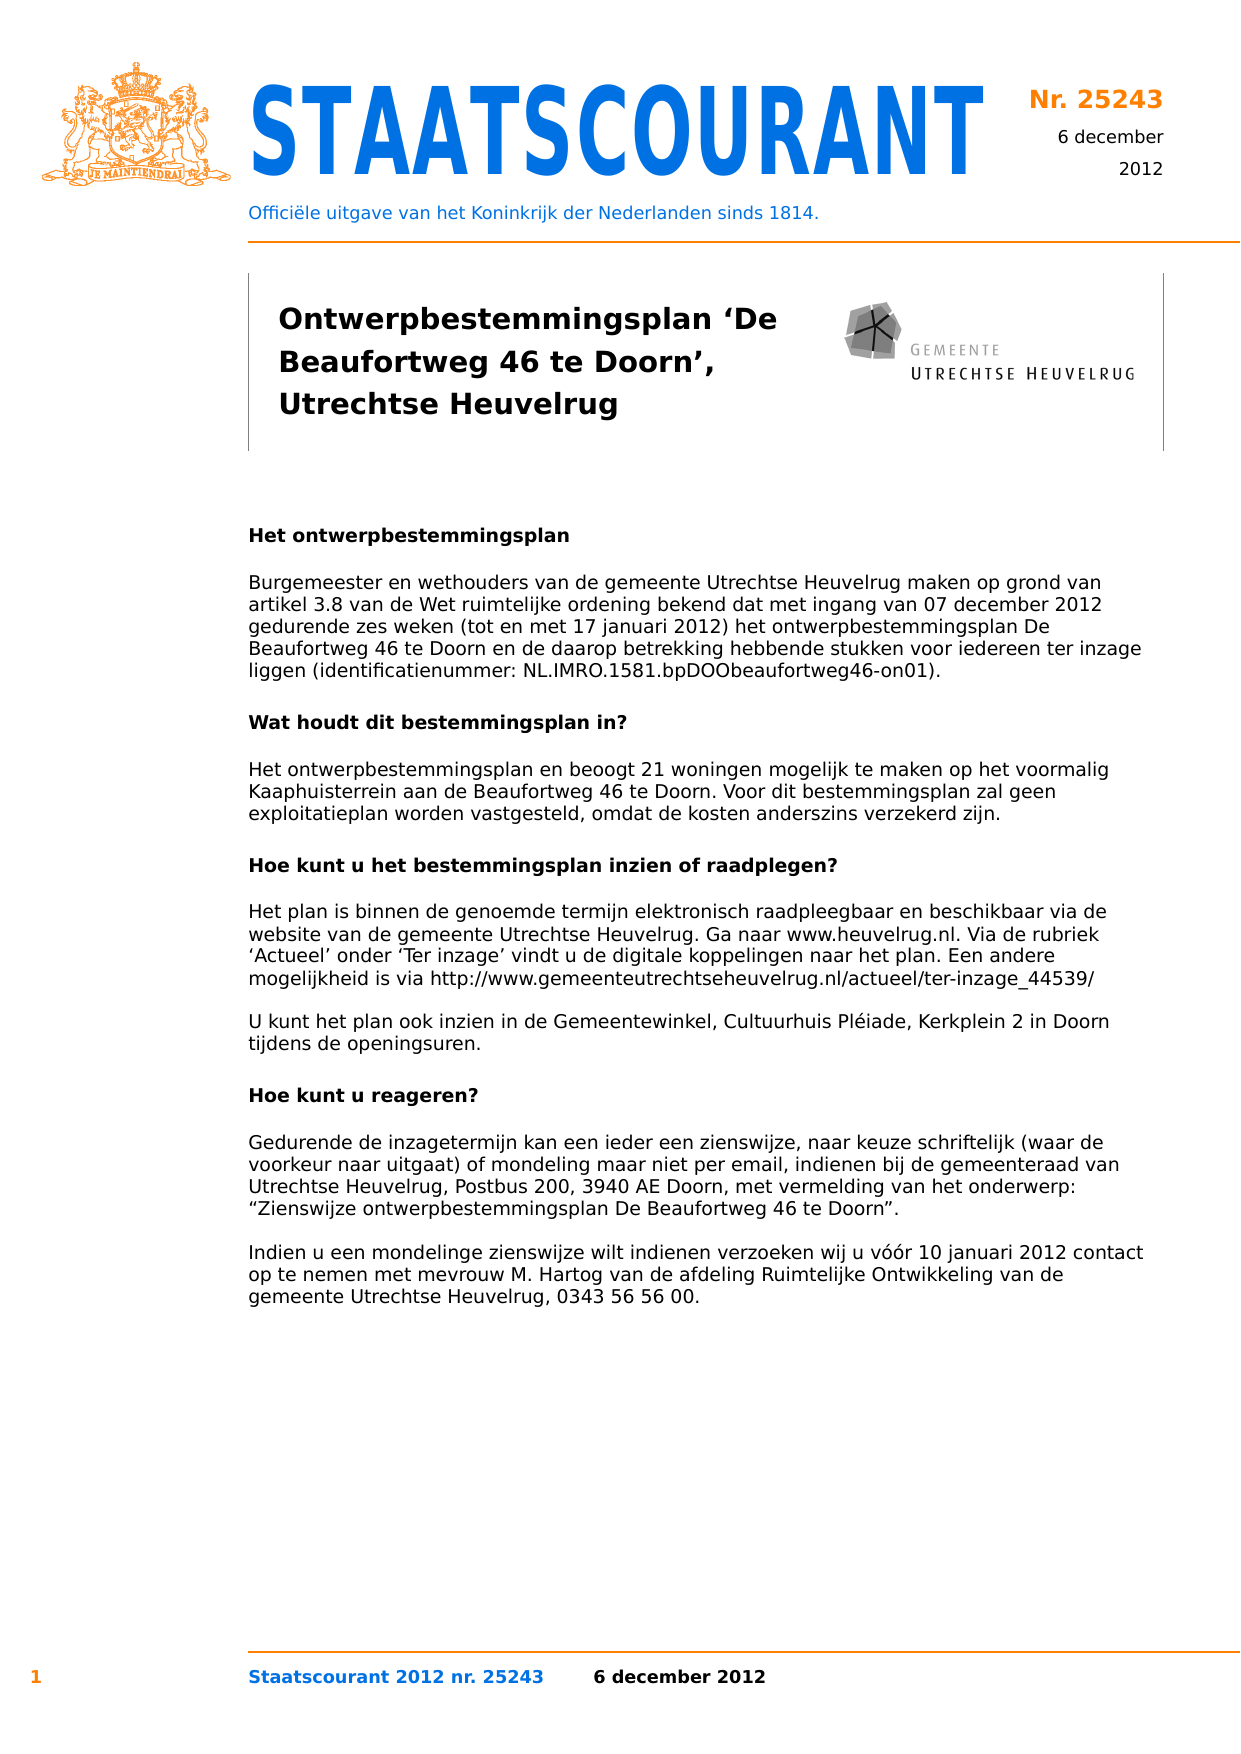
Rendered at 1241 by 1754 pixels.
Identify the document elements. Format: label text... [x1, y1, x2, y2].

table_cell 6 december [998, 121, 1240, 153]
text Het ontwerpbestemmingsplan en beoogt 21 woningen mogelijk te maken op het voormalig Kaaphuisterrein aan de Beaufortweg 46 te Doorn. Voor dit bestemmingsplan zal geen exploitatieplan worden vastgesteld, omdat de kosten anderszins verzekerd zijn. [248, 758, 1163, 824]
picture [41, 62, 231, 186]
text Gedurende de inzagetermijn kan een ieder een zienswijze, naar keuze schriftelijk (waar de voorkeur naar uitgaat) of mondeling maar niet per email, indienen bij de gemeenteraad van Utrechtse Heuvelrug, Postbus 200, 3940 AE Doorn, met vermelding van het onderwerp: “Zienswijze ontwerpbestemmingsplan De Beaufortweg 46 te Doorn”. [248, 1132, 1163, 1220]
text Indien u een mondelinge zienswijze wilt indienen verzoeken wij u vóór 10 januari 2012 contact op te nemen met mevrouw M. Hartog van de afdeling Ruimtelijke Ontwikkeling van de gemeente Utrechtse Heuvelrug, 0343 56 56 00. [248, 1242, 1163, 1308]
table_cell 2012 [998, 153, 1240, 203]
text U kunt het plan ook inzien in de Gemeentewinkel, Cultuurhuis Pléiade, Kerkplein 2 in Doorn tijdens de openingsuren. [248, 1011, 1163, 1055]
table_cell Officiële uitgave van het Koninkrijk der Nederlanden sinds 1814. [248, 203, 1240, 241]
picture [844, 302, 1134, 380]
table_header STAATSCOURANT [248, 62, 998, 203]
table_header Nr. 25243 [998, 62, 1240, 121]
subtitle Wat houdt dit bestemmingsplan in? [248, 712, 1163, 733]
subtitle Het ontwerpbestemmingsplan [248, 525, 1163, 547]
subtitle Hoe kunt u het bestemmingsplan inzien of raadplegen? [248, 854, 1163, 876]
text Burgemeester en wethouders van de gemeente Utrechtse Heuvelrug maken op grond van artikel 3.8 van de Wet ruimtelijke ordening bekend dat met ingang van 07 december 2012 gedurende zes weken (tot en met 17 januari 2012) het ontwerpbestemmingsplan De Beaufortweg 46 te Doorn en de daarop betrekking hebbende stukken voor iedereen ter inzage liggen (identificatienummer: NL.IMRO.1581.bpDOObeaufortweg46-on01). [248, 572, 1163, 682]
table_header [25, 62, 248, 241]
subtitle Hoe kunt u reageren? [248, 1085, 1163, 1107]
text Het plan is binnen de genoemde termijn elektronisch raadpleegbaar en beschikbaar via de website van de gemeente Utrechtse Heuvelrug. Ga naar www.heuvelrug.nl. Via de rubriek ‘Actueel’ onder ‘Ter inzage’ vindt u de digitale koppelingen naar het plan. Een andere mogelijkheid is via http://www.gemeenteutrechtseheuvelrug.nl/actueel/ter-inzage_44539/ [248, 901, 1163, 989]
subtitle Ontwerpbestemmingsplan ‘De Beaufortweg 46 te Doorn’, Utrechtse Heuvelrug [249, 273, 1163, 451]
